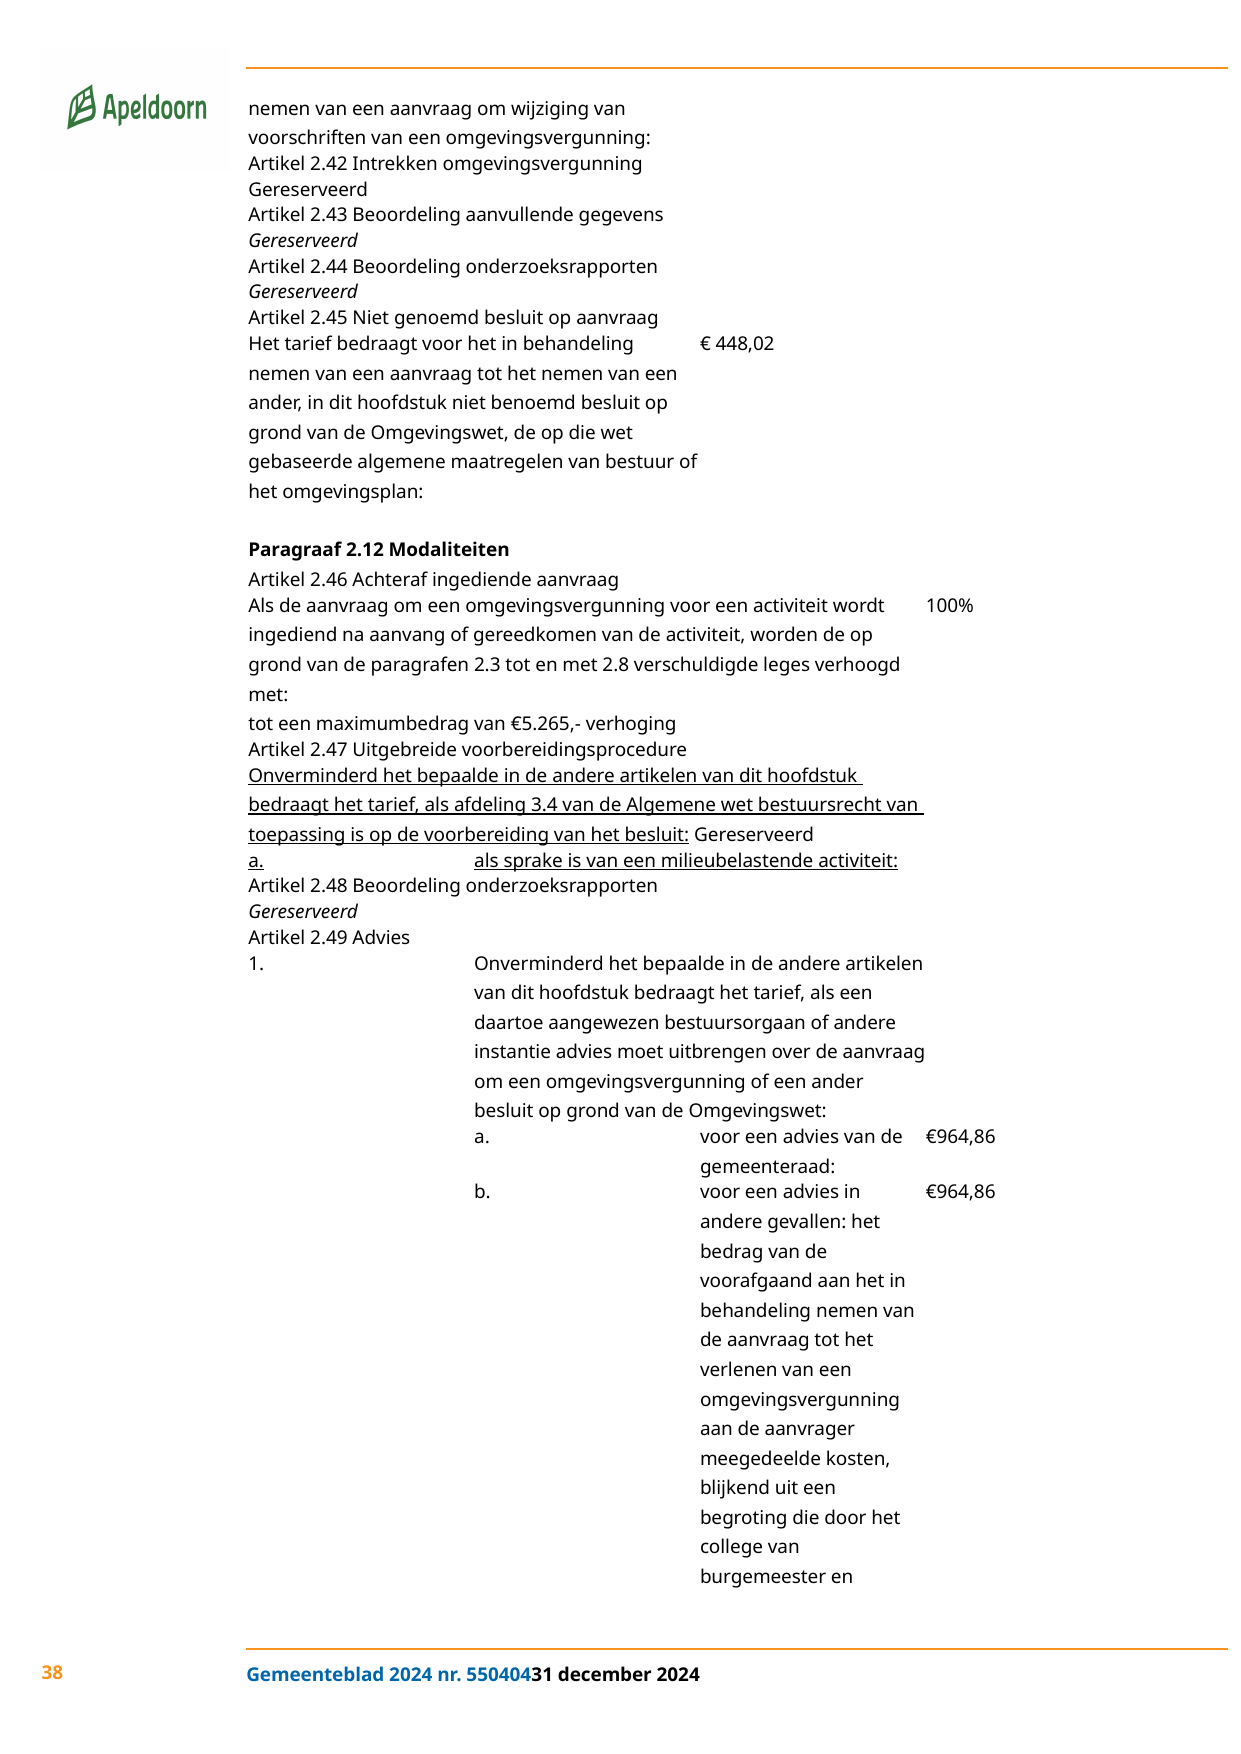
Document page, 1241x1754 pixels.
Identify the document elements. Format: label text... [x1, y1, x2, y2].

table_cell [700, 227, 1152, 253]
table_cell Artikel 2.47 Uitgebreide voorbereidingsprocedure [248, 736, 926, 762]
table_cell [700, 176, 1152, 202]
table_cell Artikel 2.49 Advies [248, 924, 926, 950]
table_cell €964,86 [926, 1179, 1152, 1589]
text Paragraaf 2.12 Modaliteiten [248, 537, 1152, 562]
table_cell Gereserveerd [248, 898, 926, 924]
table_cell Gereserveerd [248, 227, 700, 253]
table_cell € 448,02 [700, 330, 1152, 504]
table_cell b. [474, 1179, 700, 1589]
table_cell [926, 873, 1152, 898]
table_cell [700, 202, 1152, 227]
table_cell a. [474, 1123, 700, 1179]
table_cell [700, 253, 1152, 279]
table_cell [700, 305, 1152, 330]
table_cell [926, 950, 1152, 1123]
table_cell nemen van een aanvraag om wijziging van voorschriften van een omgevingsvergunning: [248, 95, 700, 150]
table_header [926, 566, 1152, 592]
table_cell [700, 150, 1152, 176]
table_cell [700, 95, 1152, 150]
table_cell als sprake is van een milieubelastende activiteit: [474, 847, 926, 872]
table_cell 100% [926, 592, 1152, 736]
table_cell Als de aanvraag om een omgevingsvergunning voor een activiteit wordt ingediend na aanvang of gereedkomen van de activiteit, worden de op grond van de paragrafen 2.3 tot en met 2.8 verschuldigde leges verhoogd met: tot een maximumbedrag van €5.265,- verhoging [248, 592, 926, 736]
table_cell 1. [248, 950, 474, 1123]
table_cell Artikel 2.48 Beoordeling onderzoeksrapporten [248, 873, 926, 898]
table_cell Gereserveerd [248, 176, 700, 202]
table_header Artikel 2.46 Achteraf ingediende aanvraag [248, 566, 926, 592]
table_cell Gereserveerd [248, 279, 700, 304]
table_cell Onverminderd het bepaalde in de andere artikelen van dit hoofdstuk bedraagt het tarief, als afdeling 3.4 van de Algemene wet bestuursrecht van toepassing is op de voorbereiding van het besluit: Gereserveerd [248, 762, 926, 847]
table_cell Artikel 2.44 Beoordeling onderzoeksrapporten [248, 253, 700, 279]
table_cell [926, 762, 1152, 847]
picture [41, 47, 231, 172]
table_cell [248, 1179, 474, 1589]
table_cell €964,86 [926, 1123, 1152, 1179]
table_cell Onverminderd het bepaalde in de andere artikelen van dit hoofdstuk bedraagt het tarief, als een daartoe aangewezen bestuursorgaan of andere instantie advies moet uitbrengen over de aanvraag om een omgevingsvergunning of een ander besluit op grond van de Omgevingswet: [474, 950, 926, 1123]
table_cell a. [248, 847, 474, 872]
table_cell [926, 736, 1152, 762]
table_cell Artikel 2.42 Intrekken omgevingsvergunning [248, 150, 700, 176]
table_cell voor een advies in andere gevallen: het bedrag van de voorafgaand aan het in behandeling nemen van de aanvraag tot het verlenen van een omgevingsvergunning aan de aanvrager meegedeelde kosten, blijkend uit een begroting die door het college van burgemeester en [700, 1179, 926, 1589]
table_cell voor een advies van de gemeenteraad: [700, 1123, 926, 1179]
table_cell [926, 898, 1152, 924]
table_cell Artikel 2.45 Niet genoemd besluit op aanvraag [248, 305, 700, 330]
table_cell [700, 279, 1152, 304]
table_cell [926, 924, 1152, 950]
table_cell [248, 1123, 474, 1179]
table_cell [926, 847, 1152, 872]
table_cell Het tarief bedraagt voor het in behandeling nemen van een aanvraag tot het nemen van een ander, in dit hoofdstuk niet benoemd besluit op grond van de Omgevingswet, de op die wet gebaseerde algemene maatregelen van bestuur of het omgevingsplan: [248, 330, 700, 504]
table_cell Artikel 2.43 Beoordeling aanvullende gegevens [248, 202, 700, 227]
